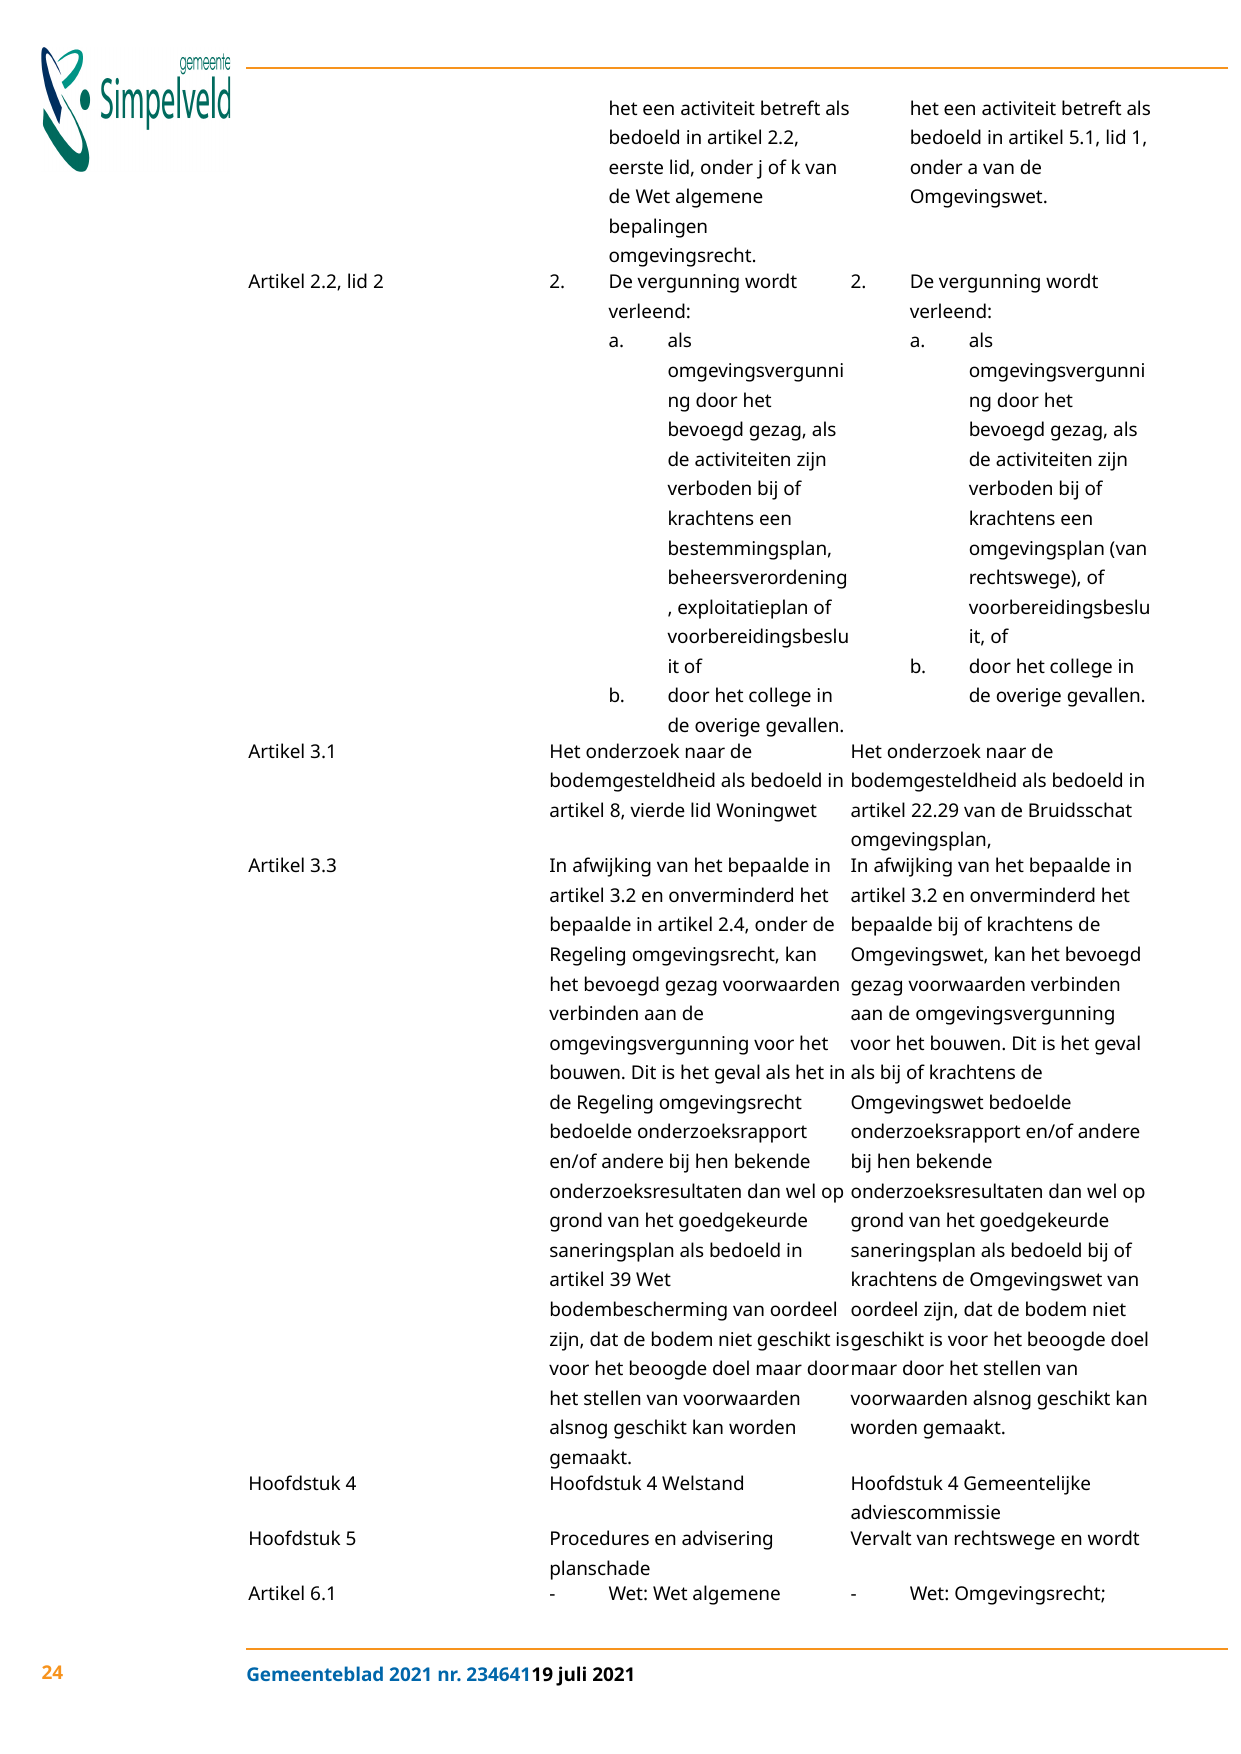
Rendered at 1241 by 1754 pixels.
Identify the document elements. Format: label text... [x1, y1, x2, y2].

table_cell Hoofdstuk 4 Gemeentelijke adviescommissie [850, 1470, 1152, 1525]
table_cell Wet: Omgevingsrecht; [850, 1580, 1152, 1606]
table_cell Procedures en advisering planschade [549, 1525, 850, 1580]
picture [41, 47, 231, 172]
table_cell Het onderzoek naar de bodemgesteldheid als bedoeld in artikel 8, vierde lid Woningwet [549, 738, 850, 852]
table_cell Hoofdstuk 5 [248, 1525, 549, 1580]
table_cell [248, 95, 549, 268]
table_cell Artikel 2.2, lid 2 [248, 269, 549, 738]
table_cell Hoofdstuk 4 Welstand [549, 1470, 850, 1525]
table_cell Hoofdstuk 4 [248, 1470, 549, 1525]
table_cell In afwijking van het bepaalde in artikel 3.2 en onverminderd het bepaalde in artikel 2.4, onder de Regeling omgevingsrecht, kan het bevoegd gezag voorwaarden verbinden aan de omgevingsvergunning voor het bouwen. Dit is het geval als het in de Regeling omgevingsrecht bedoelde onderzoeksrapport en/of andere bij hen bekende onderzoeksresultaten dan wel op grond van het goedgekeurde saneringsplan als bedoeld in artikel 39 Wet bodembescherming van oordeel zijn, dat de bodem niet geschikt is voor het beoogde doel maar door het stellen van voorwaarden alsnog geschikt kan worden gemaakt. [549, 853, 850, 1470]
table_cell De vergunning wordt verleend: als omgevingsvergunning door het bevoegd gezag, als de activiteiten zijn verboden bij of krachtens een bestemmingsplan, beheersverordening, exploitatieplan of voorbereidingsbesluit of door het college in de overige gevallen. [549, 269, 850, 738]
table_cell In afwijking van het bepaalde in artikel 3.2 en onverminderd het bepaalde bij of krachtens de Omgevingswet, kan het bevoegd gezag voorwaarden verbinden aan de omgevingsvergunning voor het bouwen. Dit is het geval als bij of krachtens de Omgevingswet bedoelde onderzoeksrapport en/of andere bij hen bekende onderzoeksresultaten dan wel op grond van het goedgekeurde saneringsplan als bedoeld bij of krachtens de Omgevingswet van oordeel zijn, dat de bodem niet geschikt is voor het beoogde doel maar door het stellen van voorwaarden alsnog geschikt kan worden gemaakt. [850, 853, 1152, 1470]
table_cell Het onderzoek naar de bodemgesteldheid als bedoeld in artikel 22.29 van de Bruidsschat omgevingsplan, [850, 738, 1152, 852]
table_cell Artikel 6.1 [248, 1580, 549, 1606]
table_cell Vervalt van rechtswege en wordt [850, 1525, 1152, 1580]
table_cell het een activiteit betreft als bedoeld in artikel 2.2, eerste lid, onder j of k van de Wet algemene bepalingen omgevingsrecht. [549, 95, 850, 268]
table_cell het een activiteit betreft als bedoeld in artikel 5.1, lid 1, onder a van de Omgevingswet. [850, 95, 1152, 268]
table_cell De vergunning wordt verleend: als omgevingsvergunning door het bevoegd gezag, als de activiteiten zijn verboden bij of krachtens een omgevingsplan (van rechtswege), of voorbereidingsbesluit, of door het college in de overige gevallen. [850, 269, 1152, 738]
table_cell Artikel 3.1 [248, 738, 549, 852]
table_cell Wet: Wet algemene [549, 1580, 850, 1606]
table_cell Artikel 3.3 [248, 853, 549, 1470]
